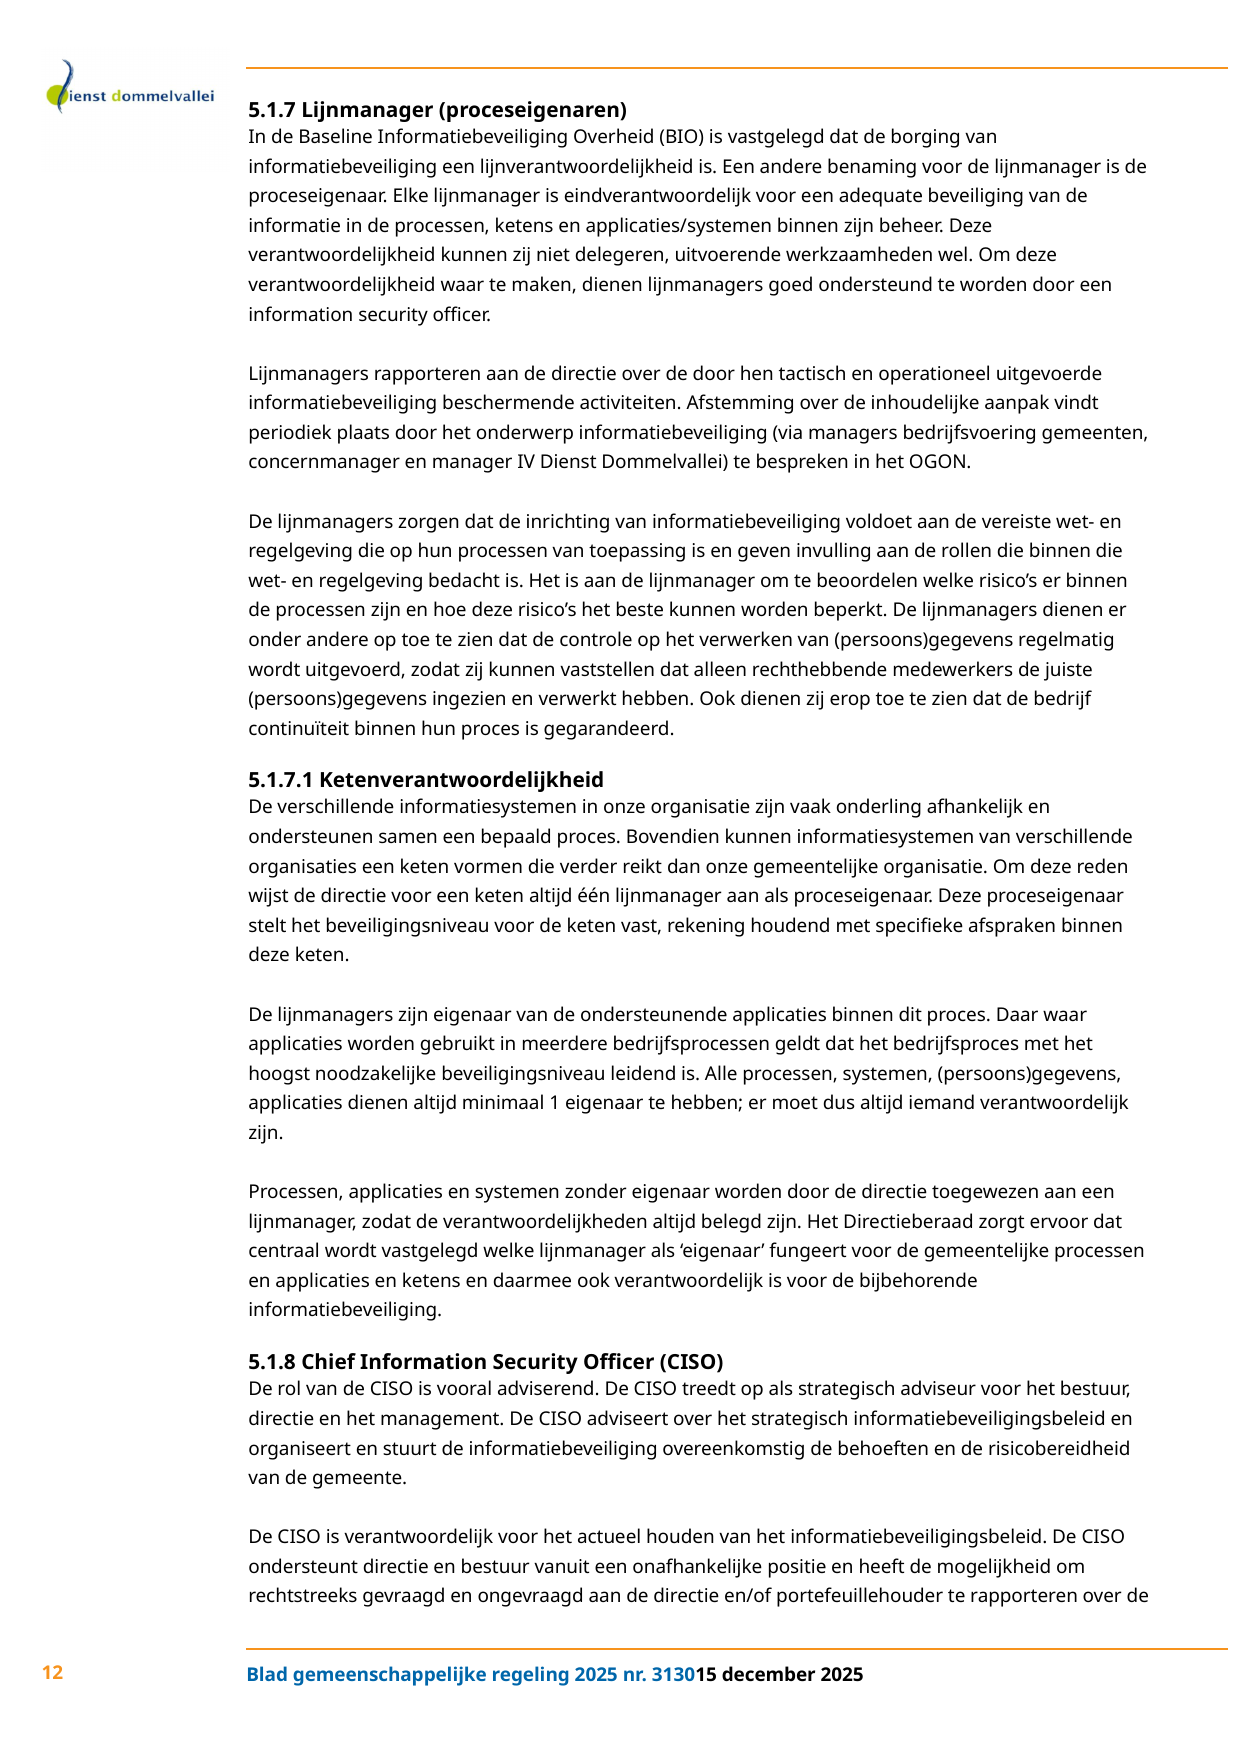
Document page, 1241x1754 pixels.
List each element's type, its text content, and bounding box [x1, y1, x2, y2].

picture [41, 47, 231, 172]
text De verschillende informatiesystemen in onze organisatie zijn vaak onderling afhankelijk en ondersteunen samen een bepaald proces. Bovendien kunnen informatiesystemen van verschillende organisaties een keten vormen die verder reikt dan onze gemeentelijke organisatie. Om deze reden wijst de directie voor een keten altijd één lijnmanager aan als proceseigenaar. Deze proceseigenaar stelt het beveiligingsniveau voor de keten vast, rekening houdend met specifieke afspraken binnen deze keten. [248, 794, 1152, 967]
text Processen, applicaties en systemen zonder eigenaar worden door de directie toegewezen aan een lijnmanager, zodat de verantwoordelijkheden altijd belegd zijn. Het Directieberaad zorgt ervoor dat centraal wordt vastgelegd welke lijnmanager als ‘eigenaar’ fungeert voor de gemeentelijke processen en applicaties en ketens en daarmee ook verantwoordelijk is voor de bijbehorende informatiebeveiliging. [248, 1178, 1152, 1322]
text In de Baseline Informatiebeveiliging Overheid (BIO) is vastgelegd dat de borging van informatiebeveiliging een lijnverantwoordelijkheid is. Een andere benaming voor de lijnmanager is de proceseigenaar. Elke lijnmanager is eindverantwoordelijk voor een adequate beveiliging van de informatie in de processen, ketens en applicaties/systemen binnen zijn beheer. Deze verantwoordelijkheid kunnen zij niet delegeren, uitvoerende werkzaamheden wel. Om deze verantwoordelijkheid waar te maken, dienen lijnmanagers goed ondersteund te worden door een information security officer. [248, 123, 1152, 326]
text 5.1.7 Lijnmanager (proceseigenaren) [248, 95, 1152, 123]
text De CISO is verantwoordelijk voor het actueel houden van het informatiebeveiligingsbeleid. De CISO ondersteunt directie en bestuur vanuit een onafhankelijke positie en heeft de mogelijkheid om rechtstreeks gevraagd en ongevraagd aan de directie en/of portefeuillehouder te rapporteren over de [248, 1523, 1152, 1608]
text De lijnmanagers zijn eigenaar van de ondersteunende applicaties binnen dit proces. Daar waar applicaties worden gebruikt in meerdere bedrijfsprocessen geldt dat het bedrijfsproces met het hoogst noodzakelijke beveiligingsniveau leidend is. Alle processen, systemen, (persoons)gegevens, applicaties dienen altijd minimaal 1 eigenaar te hebben; er moet dus altijd iemand verantwoordelijk zijn. [248, 1001, 1152, 1145]
text 5.1.8 Chief Information Security Officer (CISO) [248, 1347, 1152, 1376]
text De rol van de CISO is vooral adviserend. De CISO treedt op als strategisch adviseur voor het bestuur, directie en het management. De CISO adviseert over het strategisch informatiebeveiligingsbeleid en organiseert en stuurt de informatiebeveiliging overeenkomstig de behoeften en de risicobereidheid van de gemeente. [248, 1376, 1152, 1490]
text De lijnmanagers zorgen dat de inrichting van informatiebeveiliging voldoet aan de vereiste wet- en regelgeving die op hun processen van toepassing is en geven invulling aan de rollen die binnen die wet- en regelgeving bedacht is. Het is aan de lijnmanager om te beoordelen welke risico’s er binnen de processen zijn en hoe deze risico’s het beste kunnen worden beperkt. De lijnmanagers dienen er onder andere op toe te zien dat de controle op het verwerken van (persoons)gegevens regelmatig wordt uitgevoerd, zodat zij kunnen vaststellen dat alleen rechthebbende medewerkers de juiste (persoons)gegevens ingezien en verwerkt hebben. Ook dienen zij erop toe te zien dat de bedrijf continuïteit binnen hun proces is gegarandeerd. [248, 508, 1152, 741]
text Lijnmanagers rapporteren aan de directie over de door hen tactisch en operationeel uitgevoerde informatiebeveiliging beschermende activiteiten. Afstemming over de inhoudelijke aanpak vindt periodiek plaats door het onderwerp informatiebeveiliging (via managers bedrijfsvoering gemeenten, concernmanager en manager IV Dienst Dommelvallei) te bespreken in het OGON. [248, 360, 1152, 474]
text 5.1.7.1 Ketenverantwoordelijkheid [248, 765, 1152, 794]
